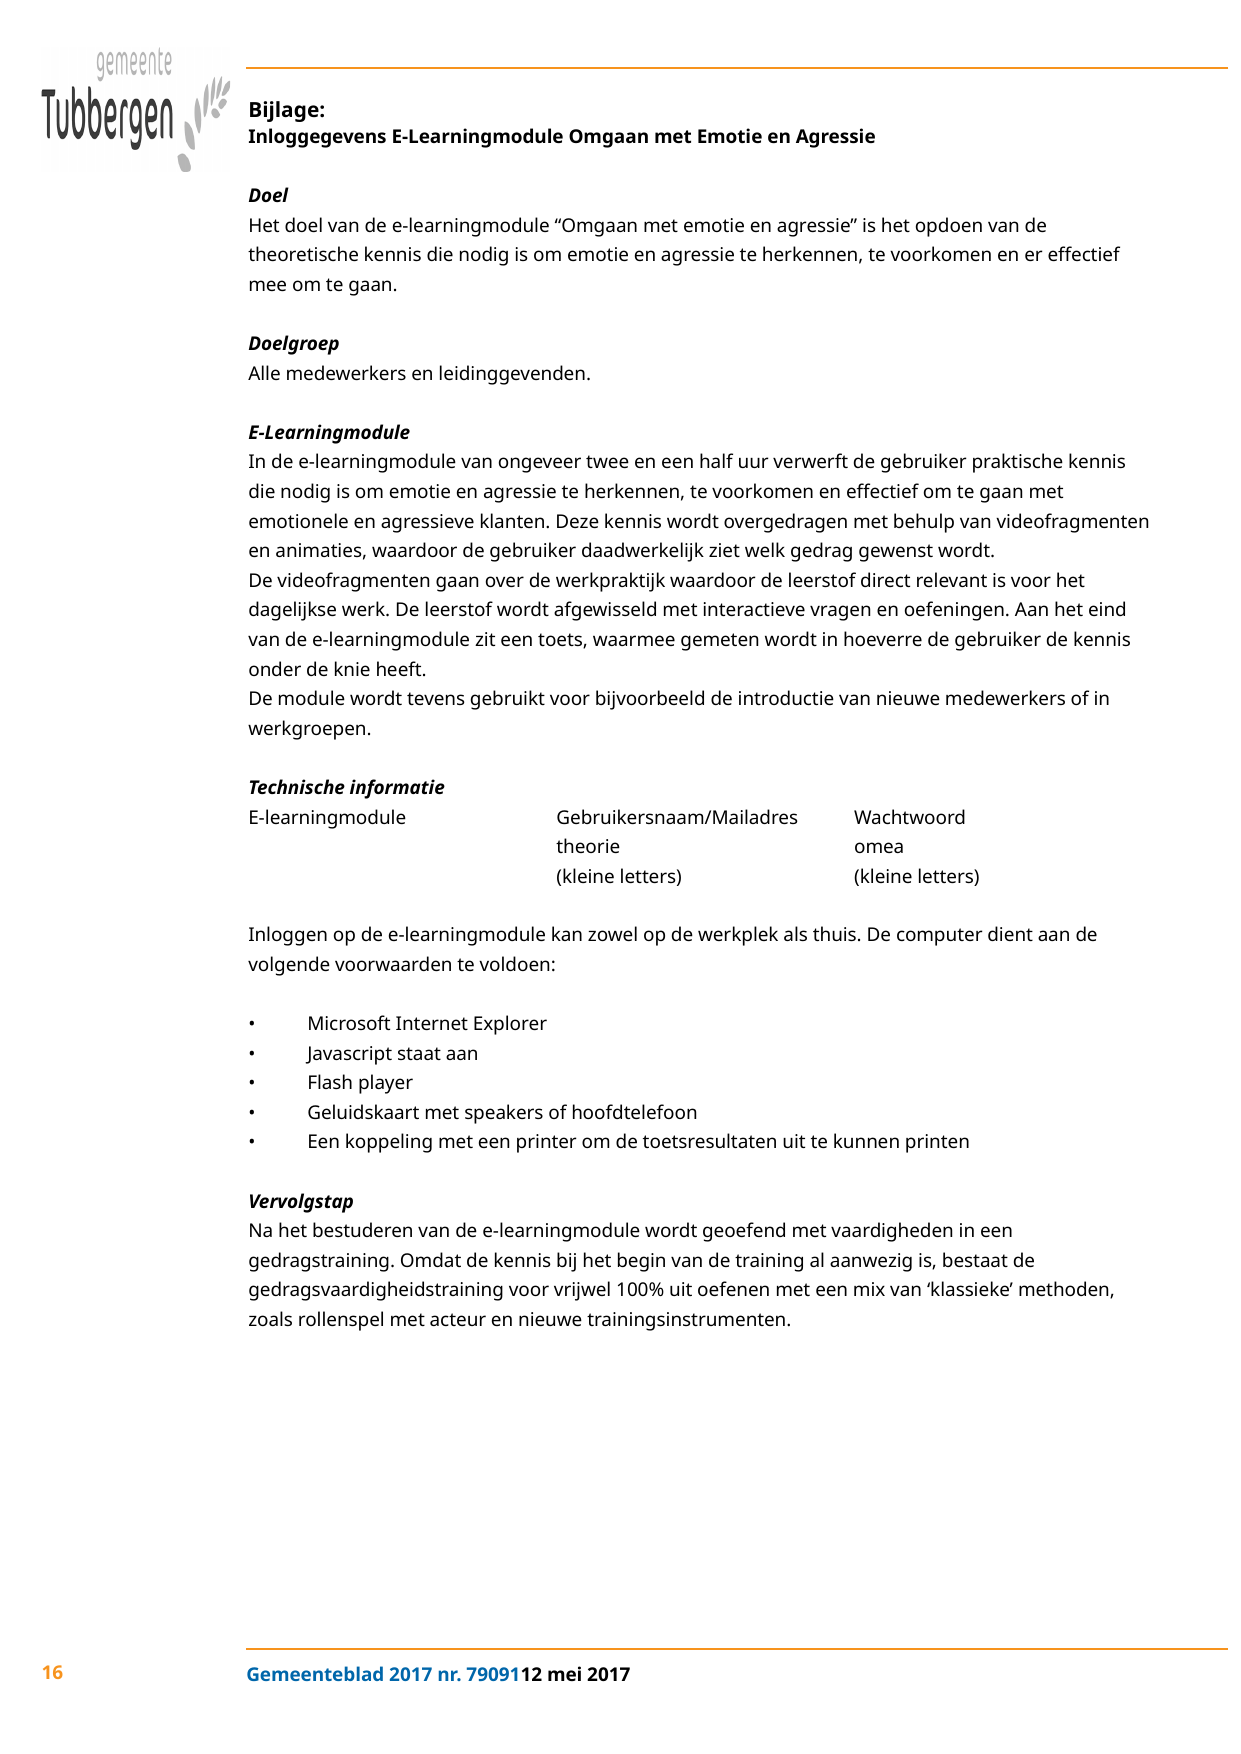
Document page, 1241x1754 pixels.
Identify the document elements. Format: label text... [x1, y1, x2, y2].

text Het doel van de e-learningmodule “Omgaan met emotie en agressie” is het opdoen van de theoretische kennis die nodig is om emotie en agressie te herkennen, te voorkomen en er effectief mee om te gaan. [248, 212, 1152, 297]
text Inloggegevens E-Learningmodule Omgaan met Emotie en Agressie [248, 123, 1152, 149]
list Microsoft Internet Explorer [248, 1010, 1152, 1036]
table_header Gebruikersnaam/Mailadres theorie (kleine letters) [556, 804, 854, 889]
text Doelgroep [248, 330, 1152, 356]
text E-Learningmodule [248, 419, 1152, 445]
text De videofragmenten gaan over de werkpraktijk waardoor de leerstof direct relevant is voor het dagelijkse werk. De leerstof wordt afgewisseld met interactieve vragen en oefeningen. Aan het eind van de e-learningmodule zit een toets, waarmee gemeten wordt in hoeverre de gebruiker de kennis onder de knie heeft. [248, 567, 1152, 682]
text Vervolgstap [248, 1188, 1152, 1213]
table_header Wachtwoord omea (kleine letters) [854, 804, 1152, 889]
text In de e-learningmodule van ongeveer twee en een half uur verwerft de gebruiker praktische kennis die nodig is om emotie en agressie te herkennen, te voorkomen en effectief om te gaan met emotionele en agressieve klanten. Deze kennis wordt overgedragen met behulp van videofragmenten en animaties, waardoor de gebruiker daadwerkelijk ziet welk gedrag gewenst wordt. [248, 449, 1152, 563]
list Flash player [248, 1069, 1152, 1095]
text Inloggen op de e-learningmodule kan zowel op de werkplek als thuis. De computer dient aan de volgende voorwaarden te voldoen: [248, 922, 1152, 977]
text Technische informatie [248, 774, 1152, 800]
list Geluidskaart met speakers of hoofdtelefoon [248, 1099, 1152, 1125]
text Alle medewerkers en leidinggevenden. [248, 360, 1152, 386]
text Bijlage: [248, 95, 1152, 123]
table_header E-learningmodule [248, 804, 556, 889]
list Javascript staat aan [248, 1040, 1152, 1066]
text Na het bestuderen van de e-learningmodule wordt geoefend met vaardigheden in een gedragstraining. Omdat de kennis bij het begin van de training al aanwezig is, bestaat de gedragsvaardigheidstraining voor vrijwel 100% uit oefenen met een mix van ‘klassieke’ methoden, zoals rollenspel met acteur en nieuwe trainingsinstrumenten. [248, 1217, 1152, 1332]
list Een koppeling met een printer om de toetsresultaten uit te kunnen printen [248, 1129, 1152, 1154]
text De module wordt tevens gebruikt voor bijvoorbeeld de introductie van nieuwe medewerkers of in werkgroepen. [248, 685, 1152, 741]
text Doel [248, 182, 1152, 208]
picture [41, 47, 231, 172]
